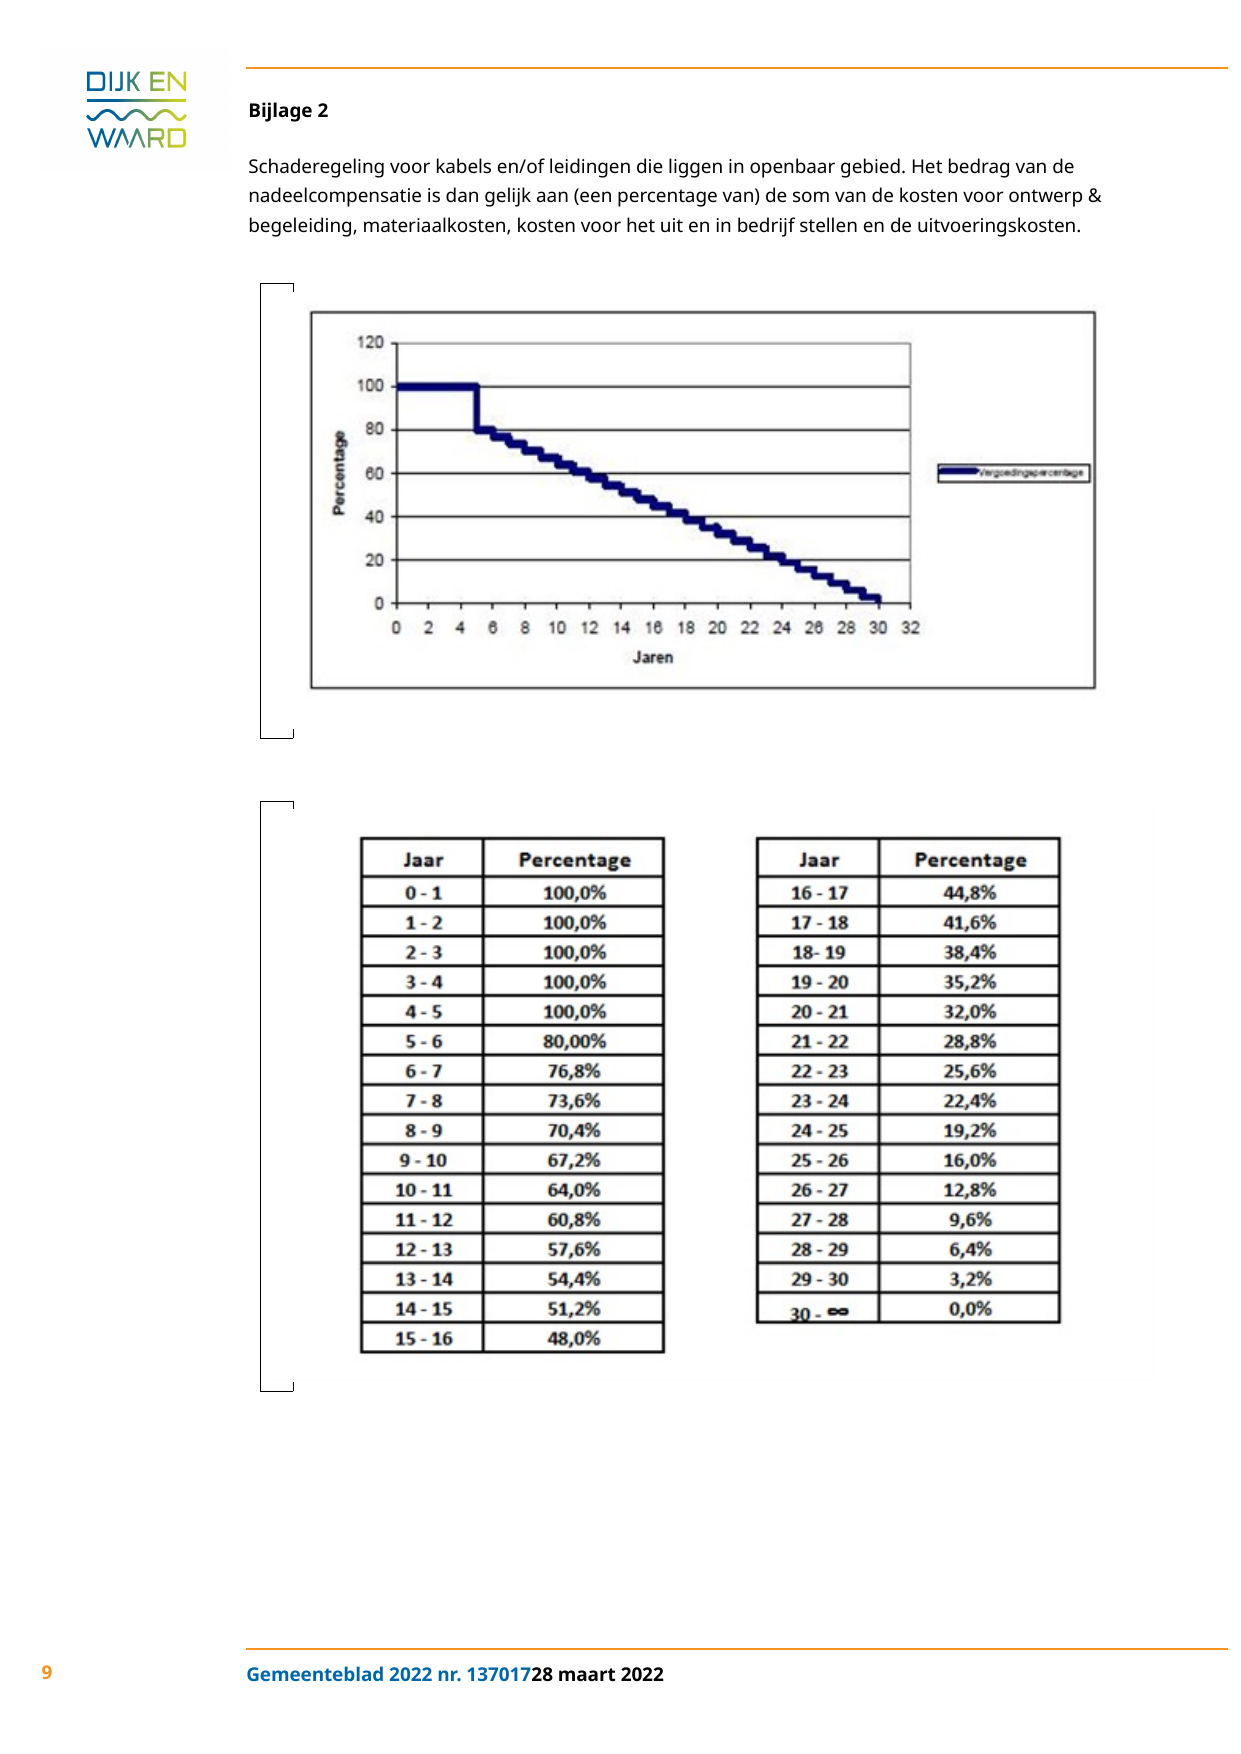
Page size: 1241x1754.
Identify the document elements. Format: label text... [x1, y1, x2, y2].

text Bijlage 2 [248, 95, 1152, 123]
picture [268, 292, 1155, 729]
picture [268, 809, 1155, 1382]
picture [41, 47, 231, 172]
text Schaderegeling voor kabels en/of leidingen die liggen in openbaar gebied. Het bedrag van de nadeelcompensatie is dan gelijk aan (een percentage van) de som van de kosten voor ontwerp & begeleiding, materiaalkosten, kosten voor het uit en in bedrijf stellen en de uitvoeringskosten. [248, 153, 1152, 238]
